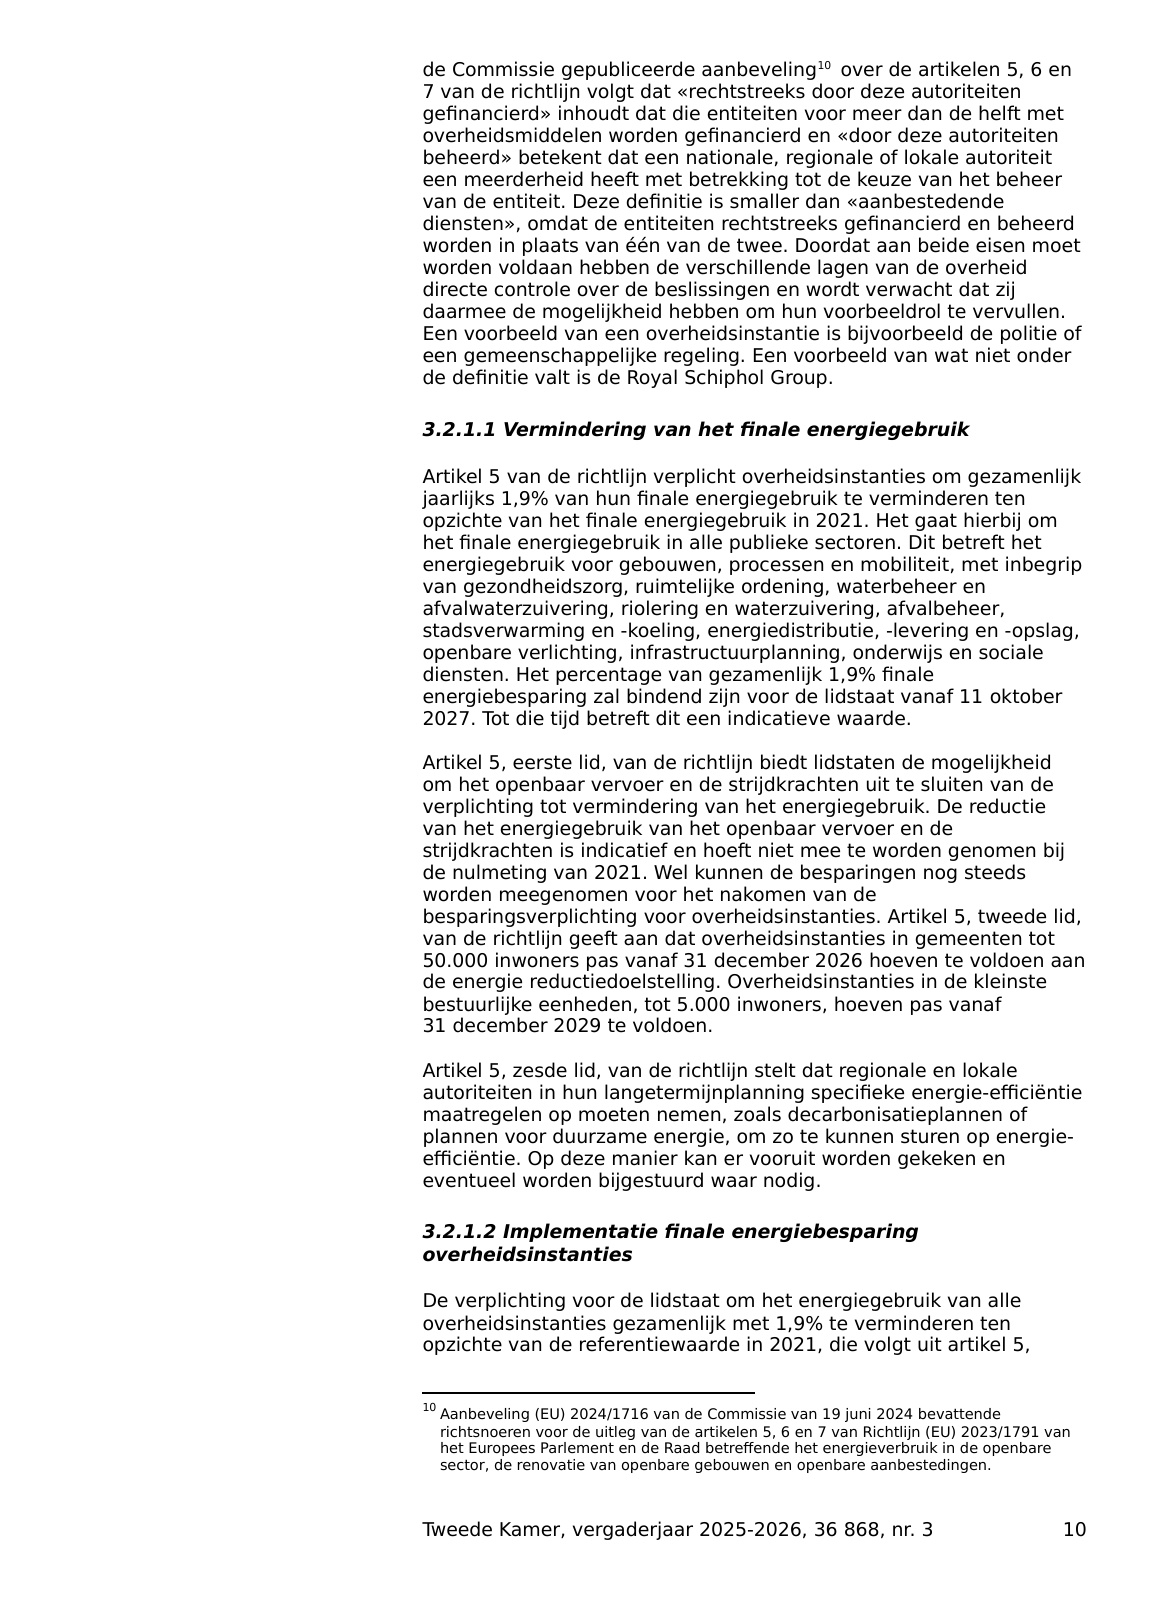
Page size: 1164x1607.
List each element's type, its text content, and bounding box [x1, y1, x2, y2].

text Artikel 5 van de richtlijn verplicht overheidsinstanties om gezamenlijk jaarlijks 1,9% van hun finale energiegebruik te verminderen ten opzichte van het finale energiegebruik in 2021. Het gaat hierbij om het finale energiegebruik in alle publieke sectoren. Dit betreft het energiegebruik voor gebouwen, processen en mobiliteit, met inbegrip van gezondheidszorg, ruimtelijke ordening, waterbeheer en afvalwaterzuivering, riolering en waterzuivering, afvalbeheer, stadsverwarming en -koeling, energiedistributie, -levering en -opslag, openbare verlichting, infrastructuurplanning, onderwijs en sociale diensten. Het percentage van gezamenlijk 1,9% finale energiebesparing zal bindend zijn voor de lidstaat vanaf 11 oktober 2027. Tot die tijd betreft dit een indicatieve waarde. [422, 466, 1087, 729]
subtitle 3.2.1.2 Implementatie finale energiebesparing overheidsinstanties [422, 1221, 1087, 1265]
text Artikel 5, zesde lid, van de richtlijn stelt dat regionale en lokale autoriteiten in hun langetermijnplanning specifieke energie-efficiëntie maatregelen op moeten nemen, zoals decarbonisatieplannen of plannen voor duurzame energie, om zo te kunnen sturen op energie-efficiëntie. Op deze manier kan er vooruit worden gekeken en eventueel worden bijgestuurd waar nodig. [422, 1059, 1087, 1191]
text De verplichting voor de lidstaat om het energiegebruik van alle overheidsinstanties gezamenlijk met 1,9% te verminderen ten opzichte van de referentiewaarde in 2021, die volgt uit artikel 5, [422, 1290, 1087, 1356]
text Aanbeveling (EU) 2024/1716 van de Commissie van 19 juni 2024 bevattende richtsnoeren voor de uitleg van de artikelen 5, 6 en 7 van Richtlijn (EU) 2023/1791 van het Europees Parlement en de Raad betreffende het energieverbruik in de openbare sector, de renovatie van openbare gebouwen en openbare aanbestedingen. [422, 1402, 1087, 1474]
subtitle 3.2.1.1 Vermindering van het finale energiegebruik [422, 419, 1087, 441]
text Artikel 5, eerste lid, van de richtlijn biedt lidstaten de mogelijkheid om het openbaar vervoer en de strijdkrachten uit te sluiten van de verplichting tot vermindering van het energiegebruik. De reductie van het energiegebruik van het openbaar vervoer en de strijdkrachten is indicatief en hoeft niet mee te worden genomen bij de nulmeting van 2021. Wel kunnen de besparingen nog steeds worden meegenomen voor het nakomen van de besparingsverplichting voor overheidsinstanties. Artikel 5, tweede lid, van de richtlijn geeft aan dat overheidsinstanties in gemeenten tot 50.000 inwoners pas vanaf 31 december 2026 hoeven te voldoen aan de energie reductiedoelstelling. Overheidsinstanties in de kleinste bestuurlijke eenheden, tot 5.000 inwoners, hoeven pas vanaf 31 december 2029 te voldoen. [422, 752, 1087, 1037]
text de Commissie gepubliceerde aanbeveling over de artikelen 5, 6 en 7 van de richtlijn volgt dat «rechtstreeks door deze autoriteiten gefinancierd» inhoudt dat die entiteiten voor meer dan de helft met overheidsmiddelen worden gefinancierd en «door deze autoriteiten beheerd» betekent dat een nationale, regionale of lokale autoriteit een meerderheid heeft met betrekking tot de keuze van het beheer van de entiteit. Deze definitie is smaller dan «aanbestedende diensten», omdat de entiteiten rechtstreeks gefinancierd en beheerd worden in plaats van één van de twee. Doordat aan beide eisen moet worden voldaan hebben de verschillende lagen van de overheid directe controle over de beslissingen en wordt verwacht dat zij daarmee de mogelijkheid hebben om hun voorbeeldrol te vervullen. Een voorbeeld van een overheidsinstantie is bijvoorbeeld de politie of een gemeenschappelijke regeling. Een voorbeeld van wat niet onder de definitie valt is de Royal Schiphol Group. [422, 59, 1087, 389]
